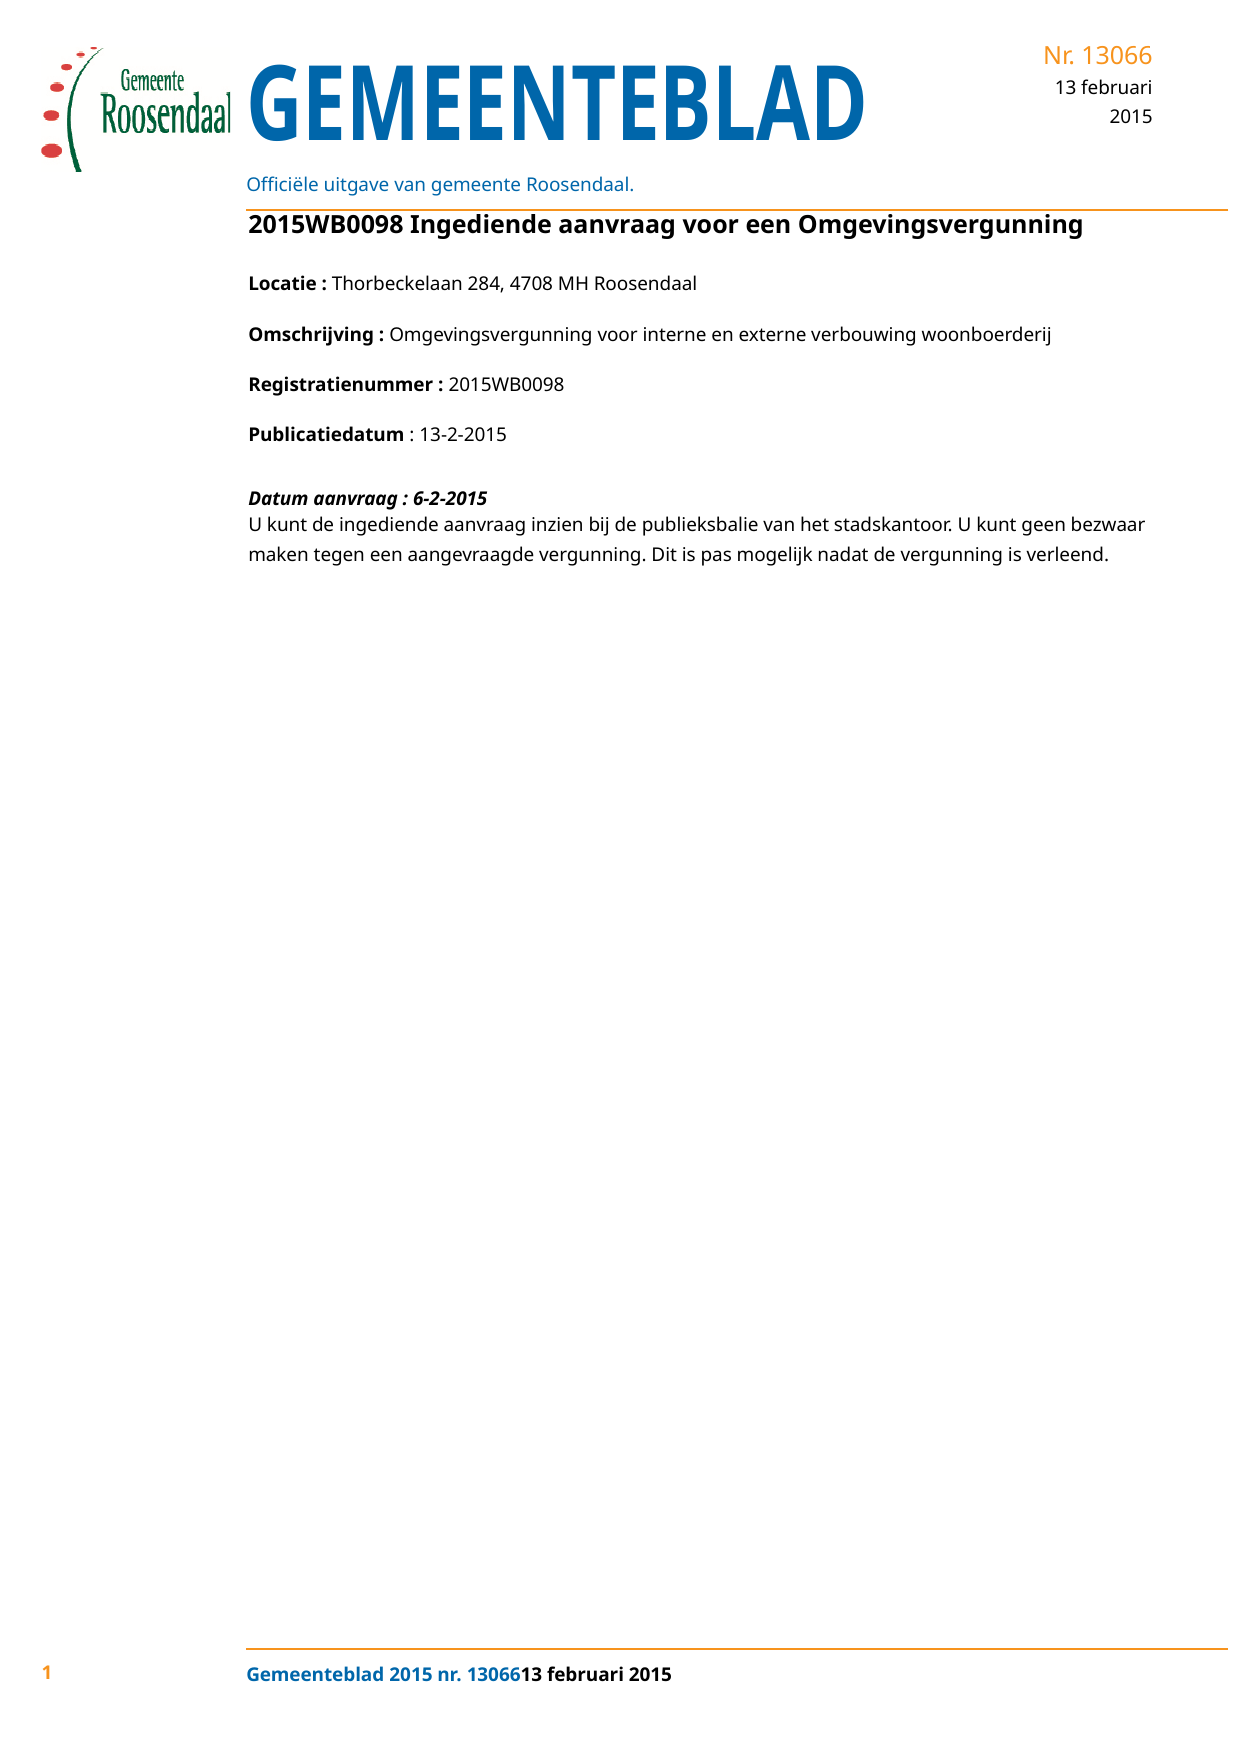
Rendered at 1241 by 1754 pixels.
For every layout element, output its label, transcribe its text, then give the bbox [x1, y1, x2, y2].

text U kunt de ingediende aanvraag inzien bij de publieksbalie van het stadskantoor. U kunt geen bezwaar maken tegen een aangevraagde vergunning. Dit is pas mogelijk nadat de vergunning is verleend. [248, 511, 1152, 567]
picture [41, 47, 231, 172]
text Publicatiedatum : 13-2-2015 [248, 422, 1152, 447]
text Locatie : Thorbeckelaan 284, 4708 MH Roosendaal [248, 270, 1152, 296]
text Datum aanvraag : 6-2-2015 [248, 486, 1152, 511]
text 2015WB0098 Ingediende aanvraag voor een Omgevingsvergunning [248, 211, 1152, 241]
text Omschrijving : Omgevingsvergunning voor interne en externe verbouwing woonboerderij [248, 321, 1152, 346]
text Registratienummer : 2015WB0098 [248, 371, 1152, 397]
